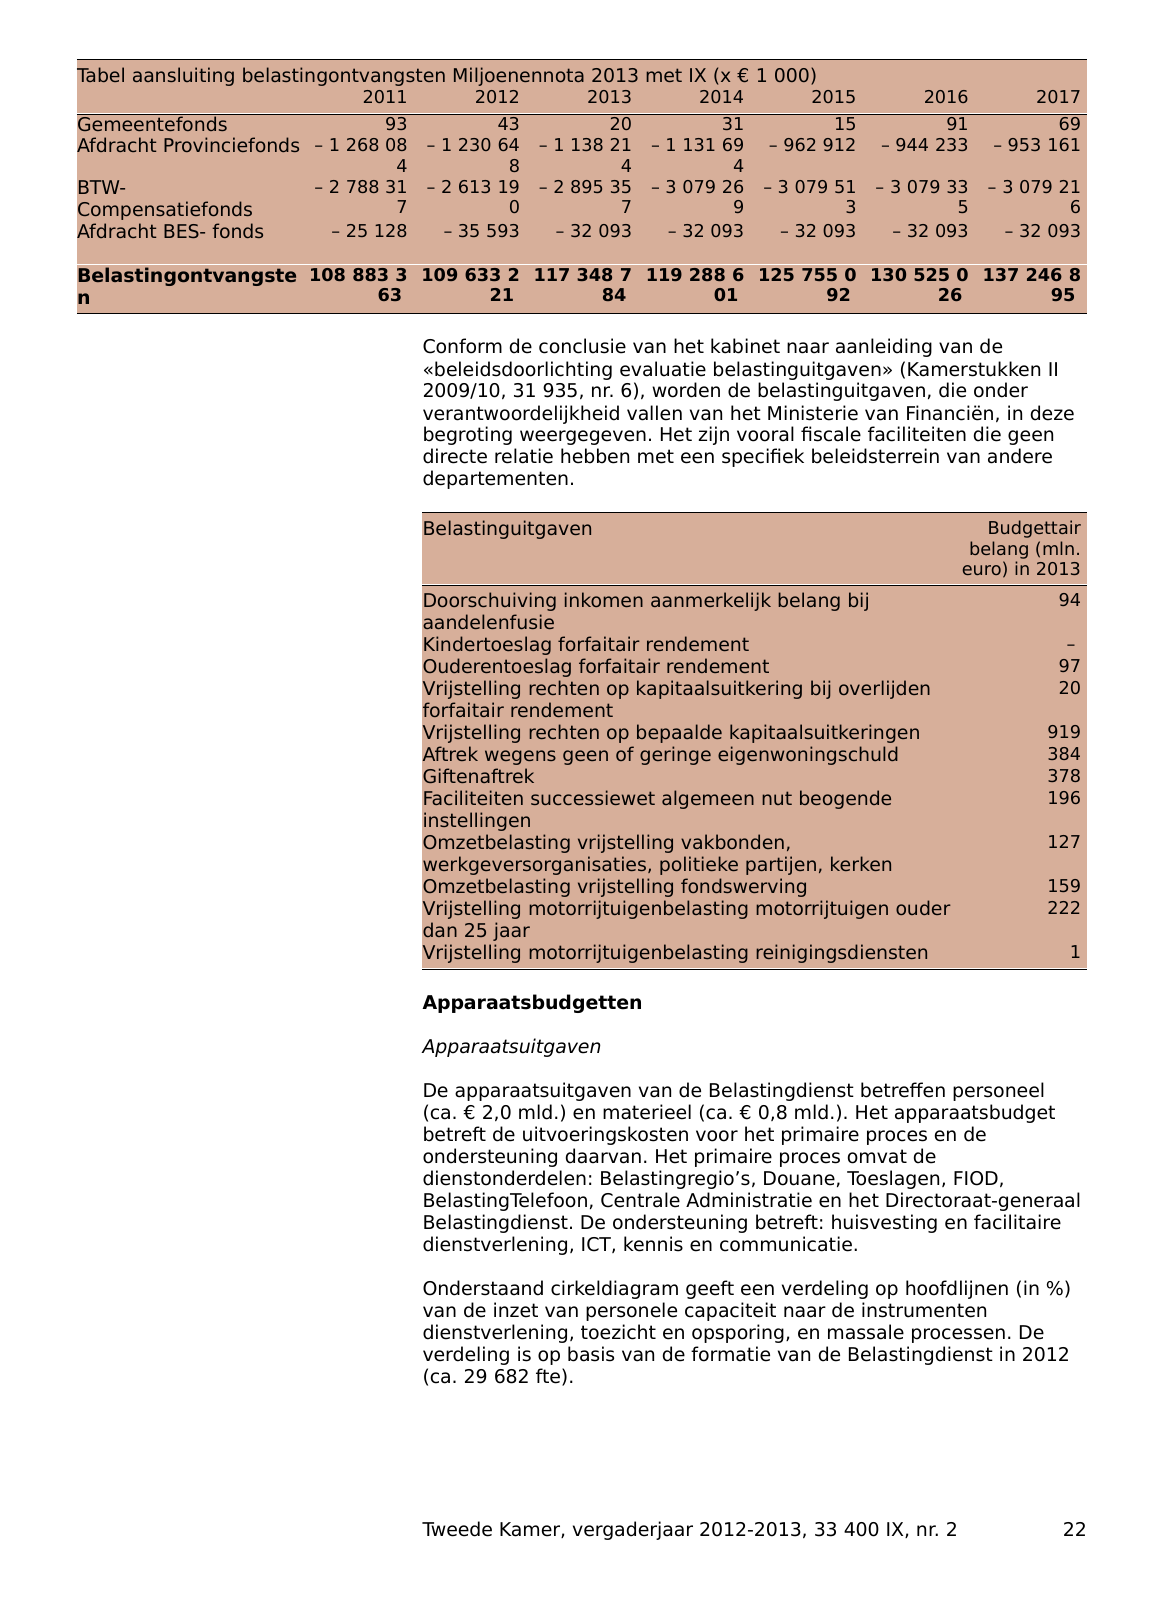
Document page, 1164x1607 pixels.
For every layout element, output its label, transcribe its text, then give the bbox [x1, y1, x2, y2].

table_cell Faciliteiten successiewet algemeen nut beogende instellingen [422, 788, 954, 832]
table_cell Giftenaftrek [422, 766, 954, 788]
table_cell 20 [526, 115, 638, 135]
table_cell – 3 079 335 [862, 177, 974, 221]
table_cell [974, 243, 1087, 264]
table_cell – 32 093 [638, 221, 750, 243]
table_cell 2014 [638, 87, 750, 113]
table_cell Aftrek wegens geen of geringe eigenwoningschuld [422, 744, 954, 766]
table_cell 2017 [974, 87, 1087, 113]
table_cell 108 883 363 [301, 265, 413, 313]
table_cell Belastingontvangsten [77, 265, 301, 313]
table_cell – 1 268 084 [301, 135, 413, 177]
table_cell 919 [954, 722, 1087, 744]
subtitle Apparaatsuitgaven [422, 1036, 1087, 1058]
table_cell Omzetbelasting vrijstelling vakbonden, werkgeversorganisaties, politieke partijen, kerken [422, 832, 954, 876]
table_cell [750, 243, 862, 264]
table_cell [301, 243, 413, 264]
table_cell – 953 161 [974, 135, 1087, 177]
table_cell 2015 [750, 87, 862, 113]
table_cell – 944 233 [862, 135, 974, 177]
table_cell – 3 079 269 [638, 177, 750, 221]
table_cell 119 288 601 [638, 265, 750, 313]
table_cell Vrijstelling rechten op bepaalde kapitaalsuitkeringen [422, 722, 954, 744]
table_cell – 2 895 357 [526, 177, 638, 221]
table_cell [413, 243, 526, 264]
text Conform de conclusie van het kabinet naar aanleiding van de «beleidsdoorlichting evaluatie belastinguitgaven» (Kamerstukken II 2009/10, 31 935, nr. 6), worden de belastinguitgaven, die onder verantwoordelijkheid vallen van het Ministerie van Financiën, in deze begroting weergegeven. Het zijn vooral fiscale faciliteiten die geen directe relatie hebben met een specifiek beleidsterrein van andere departementen. [422, 336, 1087, 490]
table_cell [77, 87, 301, 113]
table_cell [862, 243, 974, 264]
table_cell Doorschuiving inkomen aanmerkelijk belang bij aandelenfusie [422, 586, 954, 634]
table_cell 384 [954, 744, 1087, 766]
table_cell 20 [954, 678, 1087, 722]
table_cell 31 [638, 115, 750, 135]
table_cell 2011 [301, 87, 413, 113]
subtitle Apparaatsbudgetten [422, 992, 1087, 1014]
table_cell Vrijstelling motorrijtuigenbelasting motorrijtuigen ouder dan 25 jaar [422, 898, 954, 942]
table_cell – 1 138 214 [526, 135, 638, 177]
text De apparaatsuitgaven van de Belastingdienst betreffen personeel (ca. € 2,0 mld.) en materieel (ca. € 0,8 mld.). Het apparaatsbudget betreft de uitvoeringskosten voor het primaire proces en de ondersteuning daarvan. Het primaire proces omvat de dienstonderdelen: Belastingregio’s, Douane, Toeslagen, FIOD, BelastingTelefoon, Centrale Administratie en het Directoraat-generaal Belastingdienst. De ondersteuning betreft: huisvesting en facilitaire dienstverlening, ICT, kennis en communicatie. [422, 1080, 1087, 1256]
table_cell 117 348 784 [526, 265, 638, 313]
table_cell 137 246 895 [974, 265, 1087, 313]
table_cell 2016 [862, 87, 974, 113]
table_cell – 2 788 317 [301, 177, 413, 221]
table_cell – 1 131 694 [638, 135, 750, 177]
table_cell [526, 243, 638, 264]
table_cell – 25 128 [301, 221, 413, 243]
table_cell 2012 [413, 87, 526, 113]
table_cell 130 525 026 [862, 265, 974, 313]
table_cell Gemeentefonds [77, 115, 301, 135]
table_cell 196 [954, 788, 1087, 832]
table_header Belastinguitgaven [422, 513, 954, 584]
table_cell BTW-Compensatiefonds [77, 177, 301, 221]
table_cell 15 [750, 115, 862, 135]
table_cell Afdracht BES- fonds [77, 221, 301, 243]
table_cell 91 [862, 115, 974, 135]
table_cell – 35 593 [413, 221, 526, 243]
table_header Budgettair belang (mln. euro) in 2013 [954, 513, 1087, 584]
table_cell 1 [954, 942, 1087, 968]
table_cell 97 [954, 656, 1087, 678]
table_header Tabel aansluiting belastingontvangsten Miljoenennota 2013 met IX (x € 1 000) [77, 60, 1087, 87]
table_cell [638, 243, 750, 264]
table_cell – 32 093 [974, 221, 1087, 243]
table_cell – 32 093 [750, 221, 862, 243]
table_cell – 32 093 [862, 221, 974, 243]
text Onderstaand cirkeldiagram geeft een verdeling op hoofdlijnen (in %) van de inzet van personele capaciteit naar de instrumenten dienstverlening, toezicht en opsporing, en massale processen. De verdeling is op basis van de formatie van de Belastingdienst in 2012 (ca. 29 682 fte). [422, 1278, 1087, 1388]
table_cell Vrijstelling rechten op kapitaalsuitkering bij overlijden forfaitair rendement [422, 678, 954, 722]
table_cell Vrijstelling motorrijtuigenbelasting reinigingsdiensten [422, 942, 954, 968]
table_cell 43 [413, 115, 526, 135]
table_cell – 2 613 190 [413, 177, 526, 221]
table_cell 127 [954, 832, 1087, 876]
table_cell Afdracht Provinciefonds [77, 135, 301, 177]
table_cell 109 633 221 [413, 265, 526, 313]
table_cell 2013 [526, 87, 638, 113]
table_cell – 962 912 [750, 135, 862, 177]
table_cell 159 [954, 876, 1087, 898]
table_cell – 3 079 216 [974, 177, 1087, 221]
table_cell – 1 230 648 [413, 135, 526, 177]
table_cell 125 755 092 [750, 265, 862, 313]
table_cell 93 [301, 115, 413, 135]
table_cell Kindertoeslag forfaitair rendement [422, 634, 954, 656]
table_cell 94 [954, 586, 1087, 634]
table_cell Ouderentoeslag forfaitair rendement [422, 656, 954, 678]
table_cell [77, 243, 301, 264]
table_cell Omzetbelasting vrijstelling fondswerving [422, 876, 954, 898]
table_cell 69 [974, 115, 1087, 135]
table_cell – 32 093 [526, 221, 638, 243]
table_cell 222 [954, 898, 1087, 942]
table_cell – [954, 634, 1087, 656]
table_cell – 3 079 513 [750, 177, 862, 221]
table_cell 378 [954, 766, 1087, 788]
